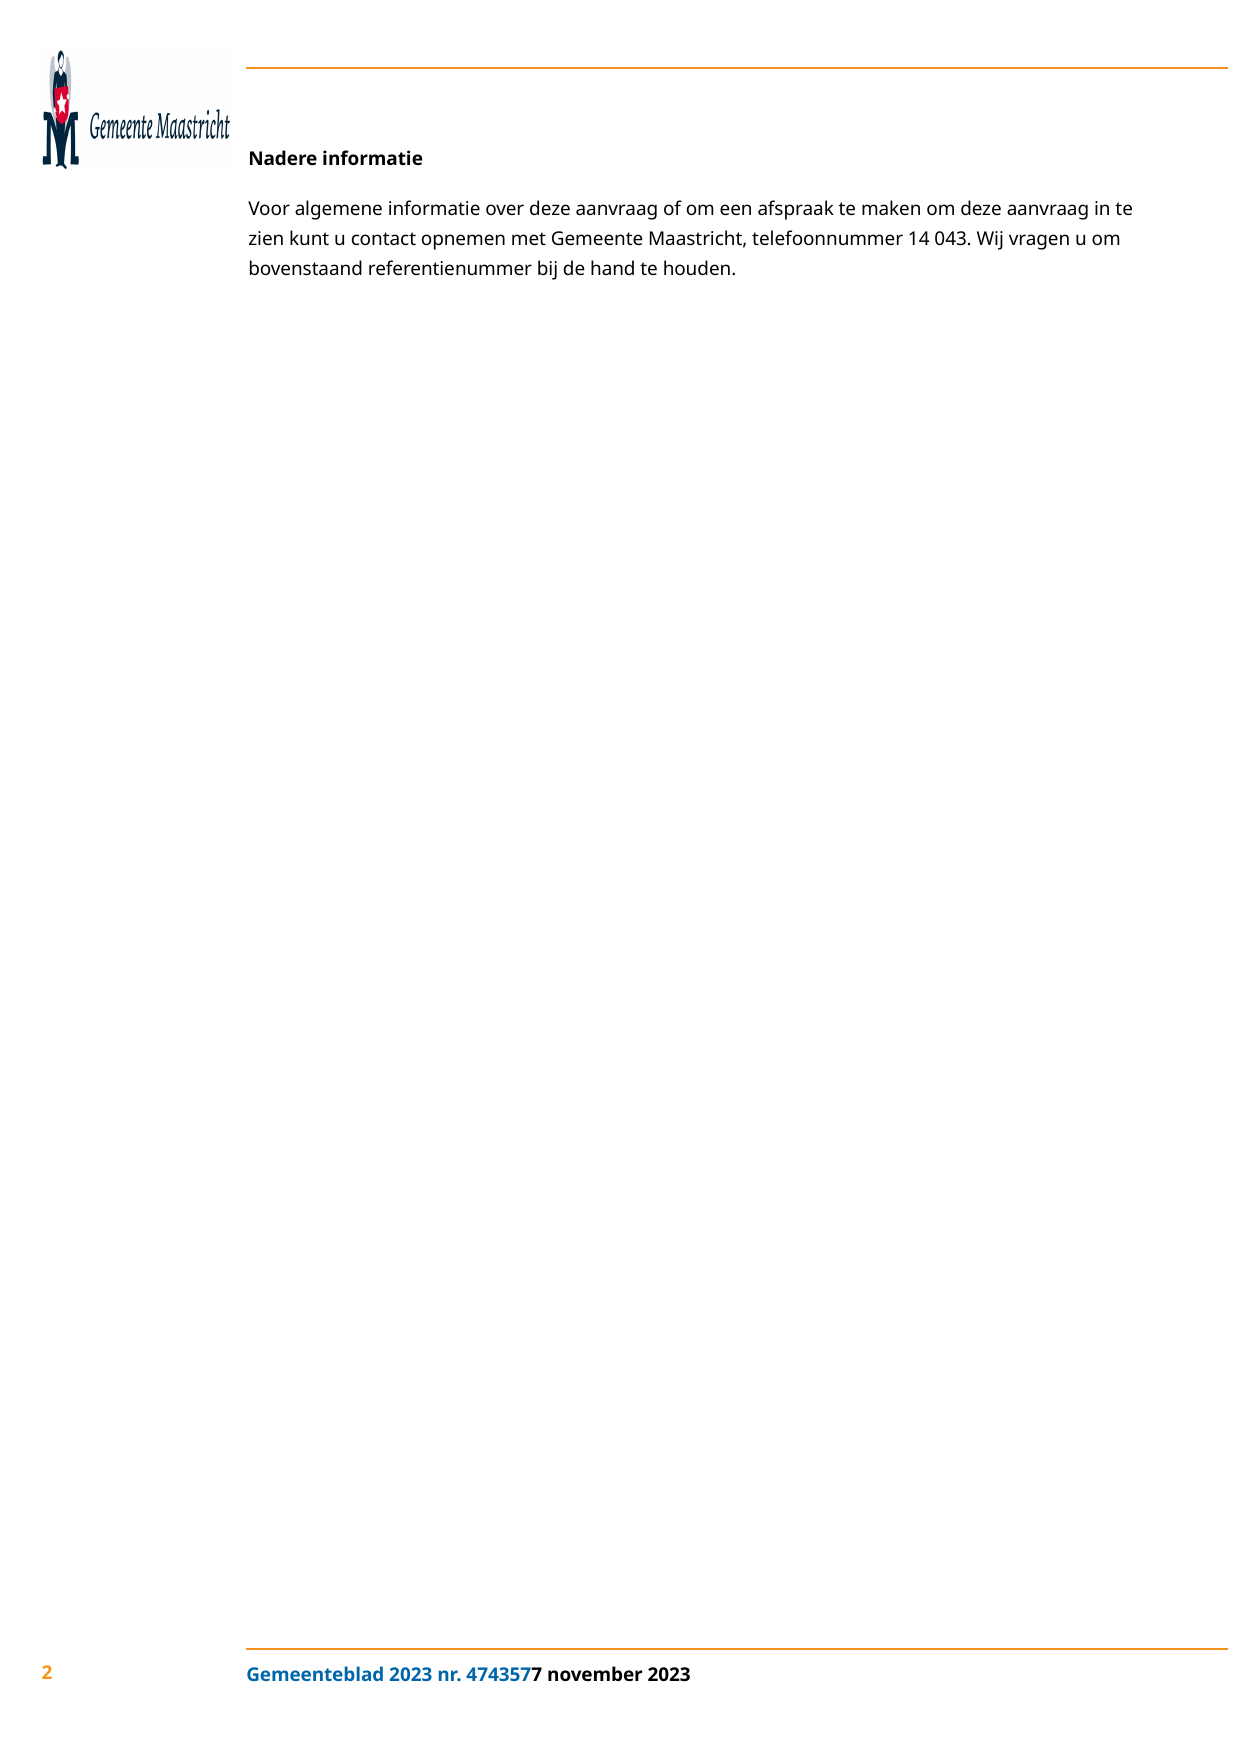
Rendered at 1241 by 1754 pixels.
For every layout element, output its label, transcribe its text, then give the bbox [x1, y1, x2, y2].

picture [41, 47, 231, 172]
text Voor algemene informatie over deze aanvraag of om een afspraak te maken om deze aanvraag in te zien kunt u contact opnemen met Gemeente Maastricht, telefoonnummer 14 043. Wij vragen u om bovenstaand referentienummer bij de hand te houden. [248, 196, 1152, 281]
text Nadere informatie [248, 145, 1152, 171]
